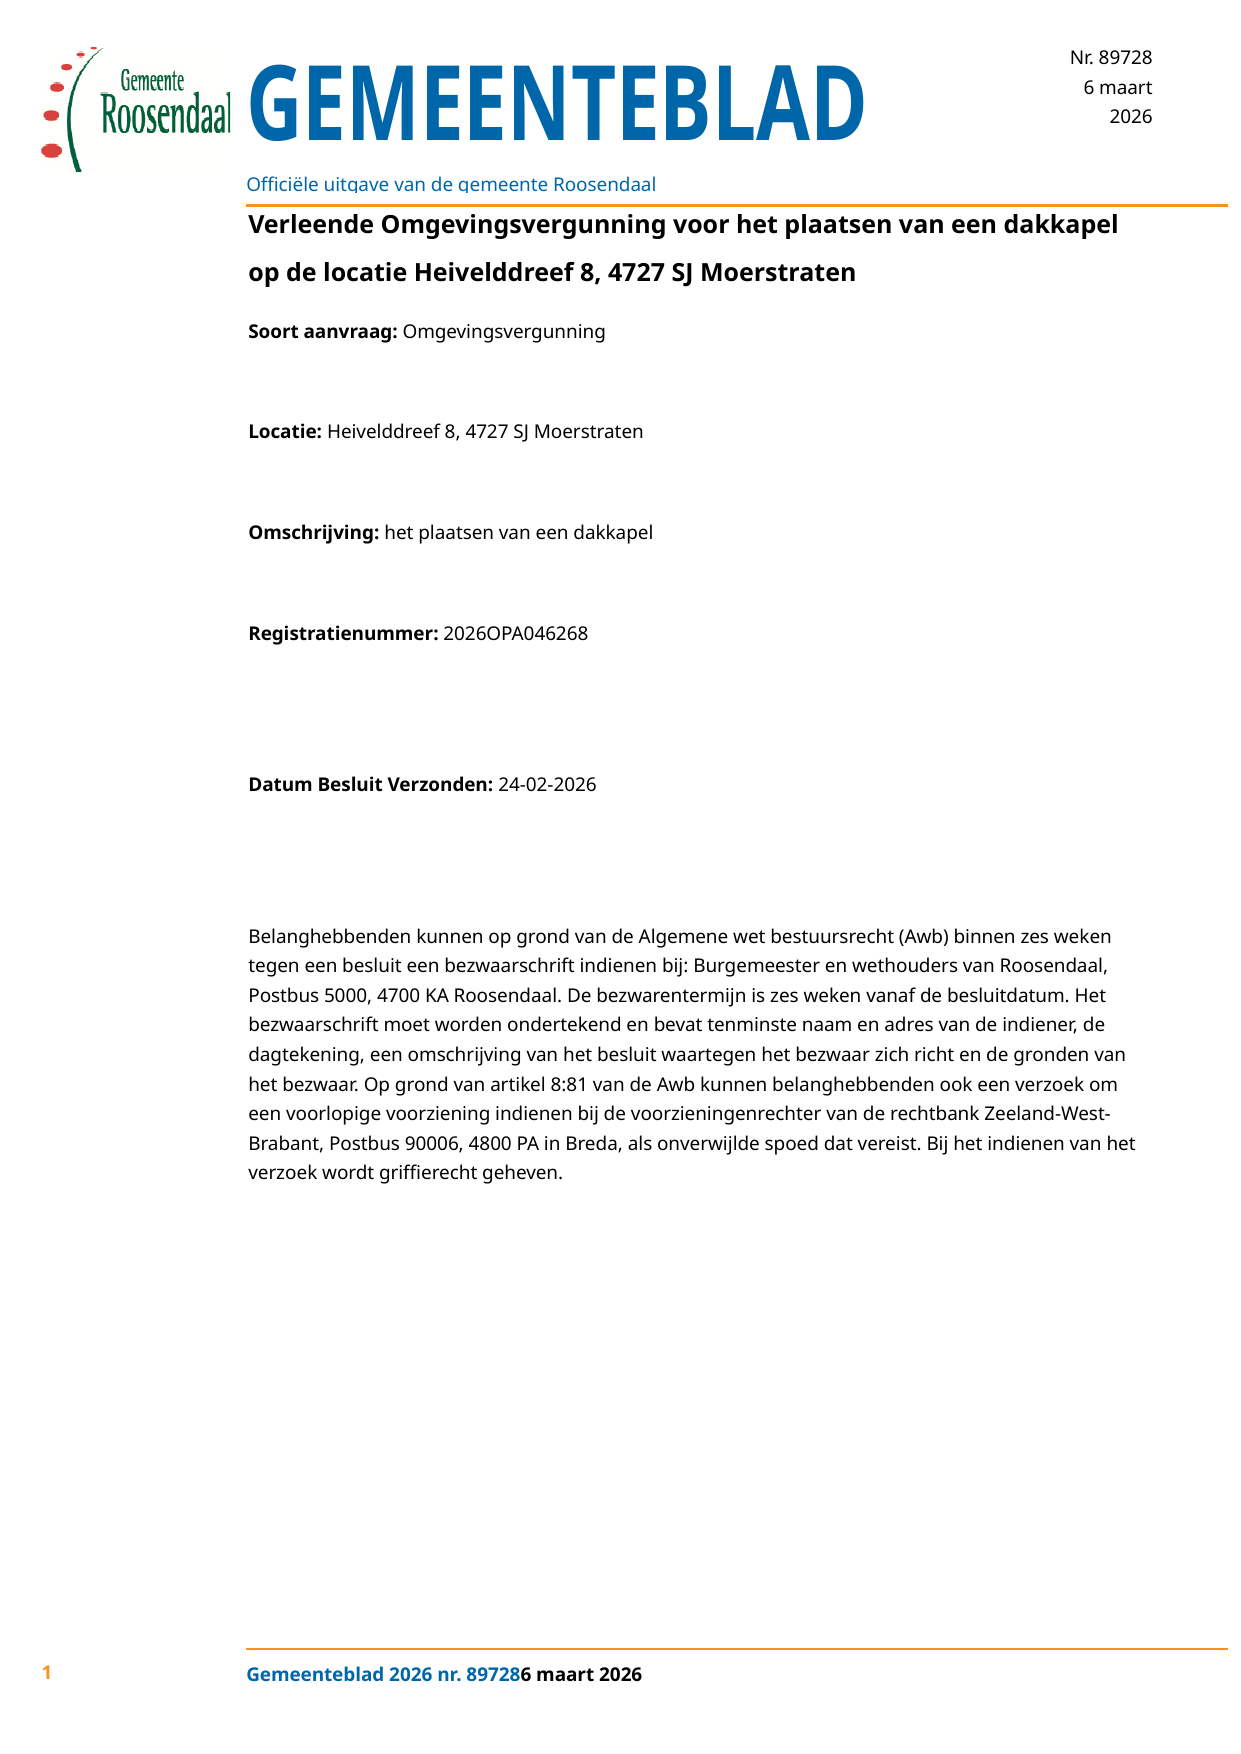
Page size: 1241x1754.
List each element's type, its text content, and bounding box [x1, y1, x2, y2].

text Soort aanvraag: Omgevingsvergunning [248, 318, 1152, 344]
text Belanghebbenden kunnen op grond van de Algemene wet bestuursrecht (Awb) binnen zes weken tegen een besluit een bezwaarschrift indienen bij: Burgemeester en wethouders van Roosendaal, Postbus 5000, 4700 KA Roosendaal. De bezwarentermijn is zes weken vanaf de besluitdatum. Het bezwaarschrift moet worden ondertekend en bevat tenminste naam en adres van de indiener, de dagtekening, een omschrijving van het besluit waartegen het bezwaar zich richt en de gronden van het bezwaar. Op grond van artikel 8:81 van de Awb kunnen belanghebbenden ook een verzoek om een voorlopige voorziening indienen bij de voorzieningenrechter van de rechtbank Zeeland-West-Brabant, Postbus 90006, 4800 PA in Breda, als onverwijlde spoed dat vereist. Bij het indienen van het verzoek wordt griffierecht geheven. [248, 923, 1152, 1185]
text Verleende Omgevingsvergunning voor het plaatsen van een dakkapel op de locatie Heivelddreef 8, 4727 SJ Moerstraten [248, 207, 1152, 288]
text Omschrijving: het plaatsen van een dakkapel [248, 519, 1152, 545]
picture [41, 47, 231, 172]
text Datum Besluit Verzonden: 24-02-2026 [248, 772, 1152, 797]
text Locatie: Heivelddreef 8, 4727 SJ Moerstraten [248, 419, 1152, 444]
text Registratienummer: 2026OPA046268 [248, 620, 1152, 646]
